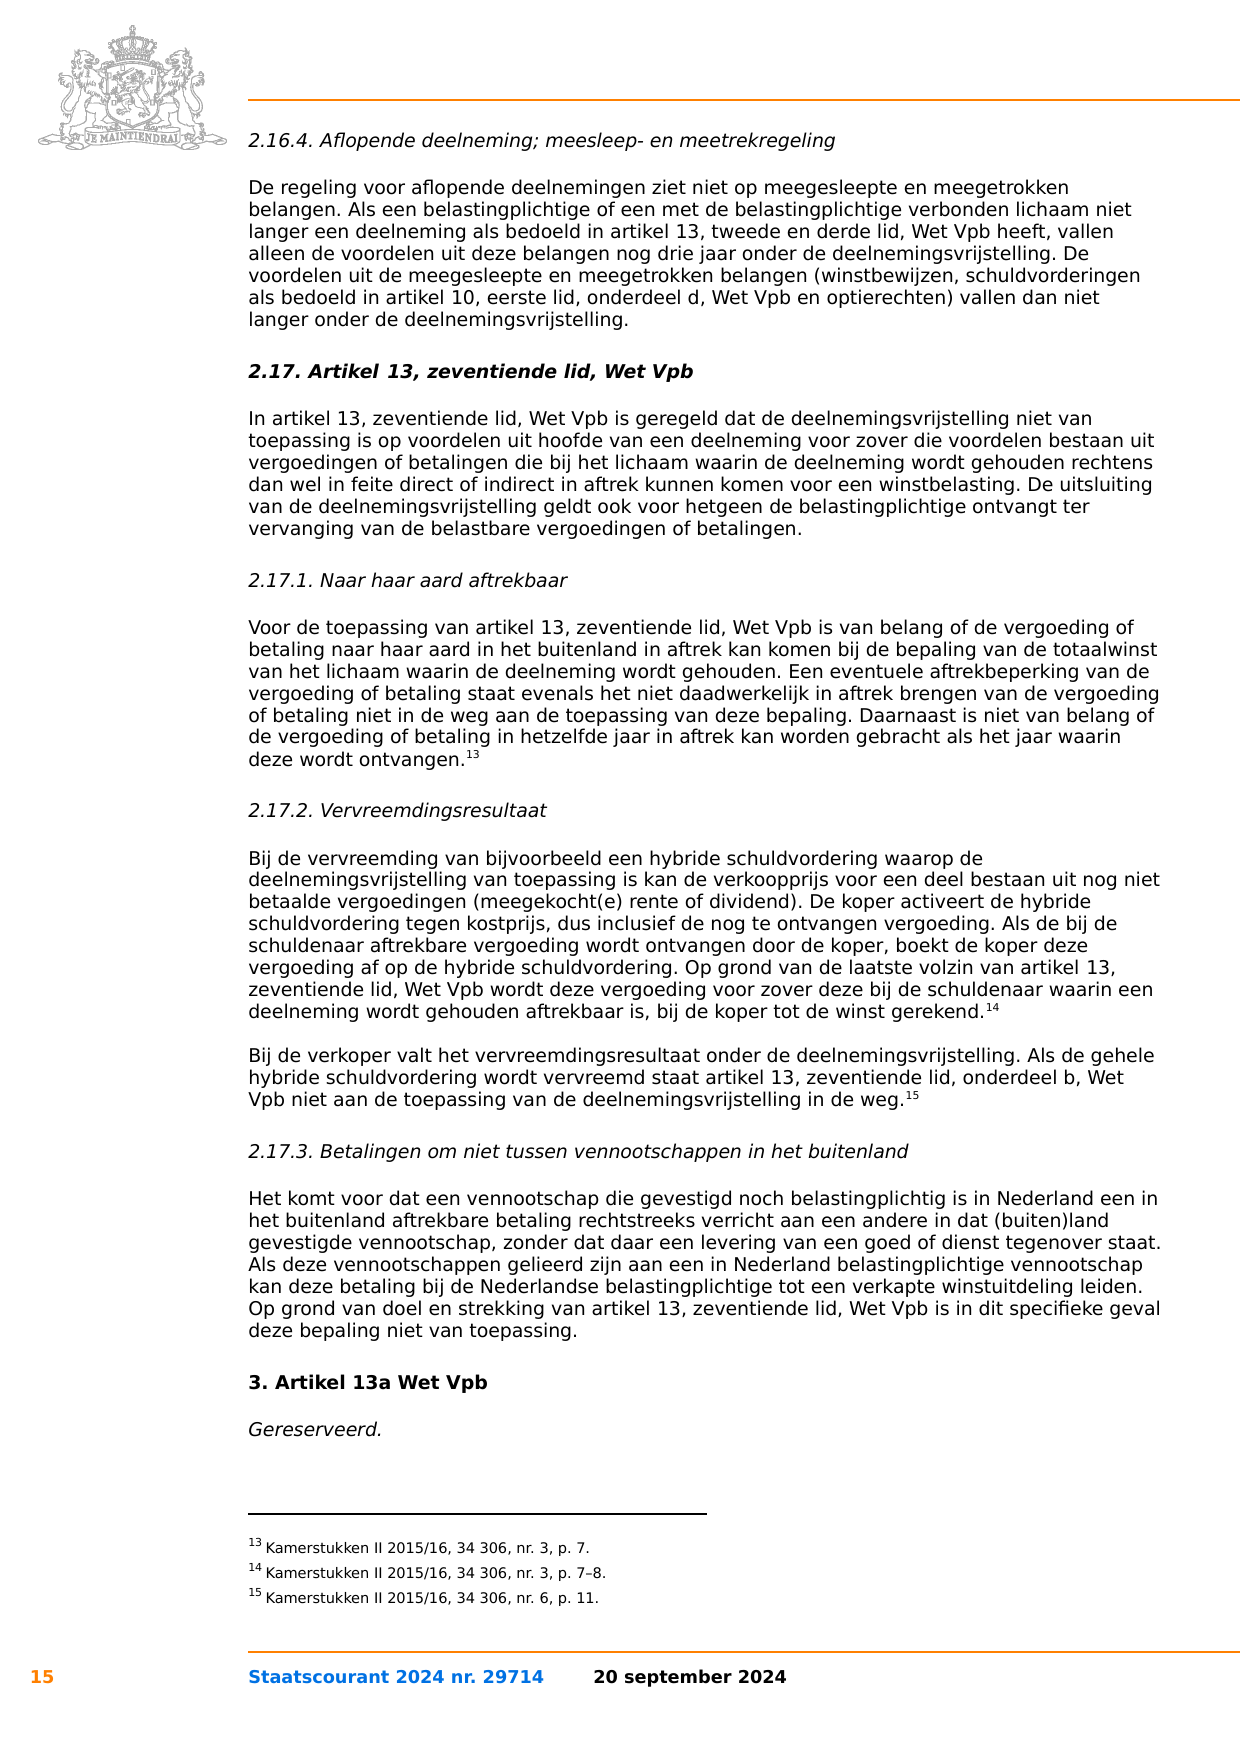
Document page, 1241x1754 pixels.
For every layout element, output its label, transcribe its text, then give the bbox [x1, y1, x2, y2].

text Voor de toepassing van artikel 13, zeventiende lid, Wet Vpb is van belang of de vergoeding of betaling naar haar aard in het buitenland in aftrek kan komen bij de bepaling van de totaalwinst van het lichaam waarin de deelneming wordt gehouden. Een eventuele aftrekbeperking van de vergoeding of betaling staat evenals het niet daadwerkelijk in aftrek brengen van de vergoeding of betaling niet in de weg aan de toepassing van deze bepaling. Daarnaast is niet van belang of de vergoeding of betaling in hetzelfde jaar in aftrek kan worden gebracht als het jaar waarin deze wordt ontvangen. [248, 617, 1163, 770]
text In artikel 13, zeventiende lid, Wet Vpb is geregeld dat de deelnemingsvrijstelling niet van toepassing is op voordelen uit hoofde van een deelneming voor zover die voordelen bestaan uit vergoedingen of betalingen die bij het lichaam waarin de deelneming wordt gehouden rechtens dan wel in feite direct of indirect in aftrek kunnen komen voor een winstbelasting. De uitsluiting van de deelnemingsvrijstelling geldt ook voor hetgeen de belastingplichtige ontvangt ter vervanging van de belastbare vergoedingen of betalingen. [248, 408, 1163, 539]
subtitle 2.17. Artikel 13, zeventiende lid, Wet Vpb [248, 361, 1163, 383]
text Het komt voor dat een vennootschap die gevestigd noch belastingplichtig is in Nederland een in het buitenland aftrekbare betaling rechtstreeks verricht aan een andere in dat (buiten)land gevestigde vennootschap, zonder dat daar een levering van een goed of dienst tegenover staat. Als deze vennootschappen gelieerd zijn aan een in Nederland belastingplichtige vennootschap kan deze betaling bij de Nederlandse belastingplichtige tot een verkapte winstuitdeling leiden. Op grond van doel en strekking van artikel 13, zeventiende lid, Wet Vpb is in dit specifieke geval deze bepaling niet van toepassing. [248, 1188, 1163, 1342]
picture [38, 25, 227, 150]
text Kamerstukken II 2015/16, 34 306, nr. 3, p. 7–8. [248, 1561, 1163, 1583]
subtitle 3. Artikel 13a Wet Vpb [248, 1372, 1163, 1394]
subtitle 2.16.4. Aflopende deelneming; meesleep- en meetrekregeling [248, 130, 1163, 152]
subtitle 2.17.1. Naar haar aard aftrekbaar [248, 569, 1163, 592]
subtitle 2.17.2. Vervreemdingsresultaat [248, 800, 1163, 822]
text Bij de vervreemding van bijvoorbeeld een hybride schuldvordering waarop de deelnemingsvrijstelling van toepassing is kan de verkoopprijs voor een deel bestaan uit nog niet betaalde vergoedingen (meegekocht(e) rente of dividend). De koper activeert de hybride schuldvordering tegen kostprijs, dus inclusief de nog te ontvangen vergoeding. Als de bij de schuldenaar aftrekbare vergoeding wordt ontvangen door de koper, boekt de koper deze vergoeding af op de hybride schuldvordering. Op grond van de laatste volzin van artikel 13, zeventiende lid, Wet Vpb wordt deze vergoeding voor zover deze bij de schuldenaar waarin een deelneming wordt gehouden aftrekbaar is, bij de koper tot de winst gerekend. [248, 847, 1163, 1023]
subtitle 2.17.3. Betalingen om niet tussen vennootschappen in het buitenland [248, 1141, 1163, 1163]
text Kamerstukken II 2015/16, 34 306, nr. 3, p. 7. [248, 1536, 1163, 1558]
text De regeling voor aflopende deelnemingen ziet niet op meegesleepte en meegetrokken belangen. Als een belastingplichtige of een met de belastingplichtige verbonden lichaam niet langer een deelneming als bedoeld in artikel 13, tweede en derde lid, Wet Vpb heeft, vallen alleen de voordelen uit deze belangen nog drie jaar onder de deelnemingsvrijstelling. De voordelen uit de meegesleepte en meegetrokken belangen (winstbewijzen, schuldvorderingen als bedoeld in artikel 10, eerste lid, onderdeel d, Wet Vpb en optierechten) vallen dan niet langer onder de deelnemingsvrijstelling. [248, 177, 1163, 331]
text Bij de verkoper valt het vervreemdingsresultaat onder de deelnemingsvrijstelling. Als de gehele hybride schuldvordering wordt vervreemd staat artikel 13, zeventiende lid, onderdeel b, Wet Vpb niet aan de toepassing van de deelnemingsvrijstelling in de weg. [248, 1045, 1163, 1111]
text Kamerstukken II 2015/16, 34 306, nr. 6, p. 11. [248, 1586, 1163, 1608]
text Gereserveerd. [248, 1419, 1163, 1441]
